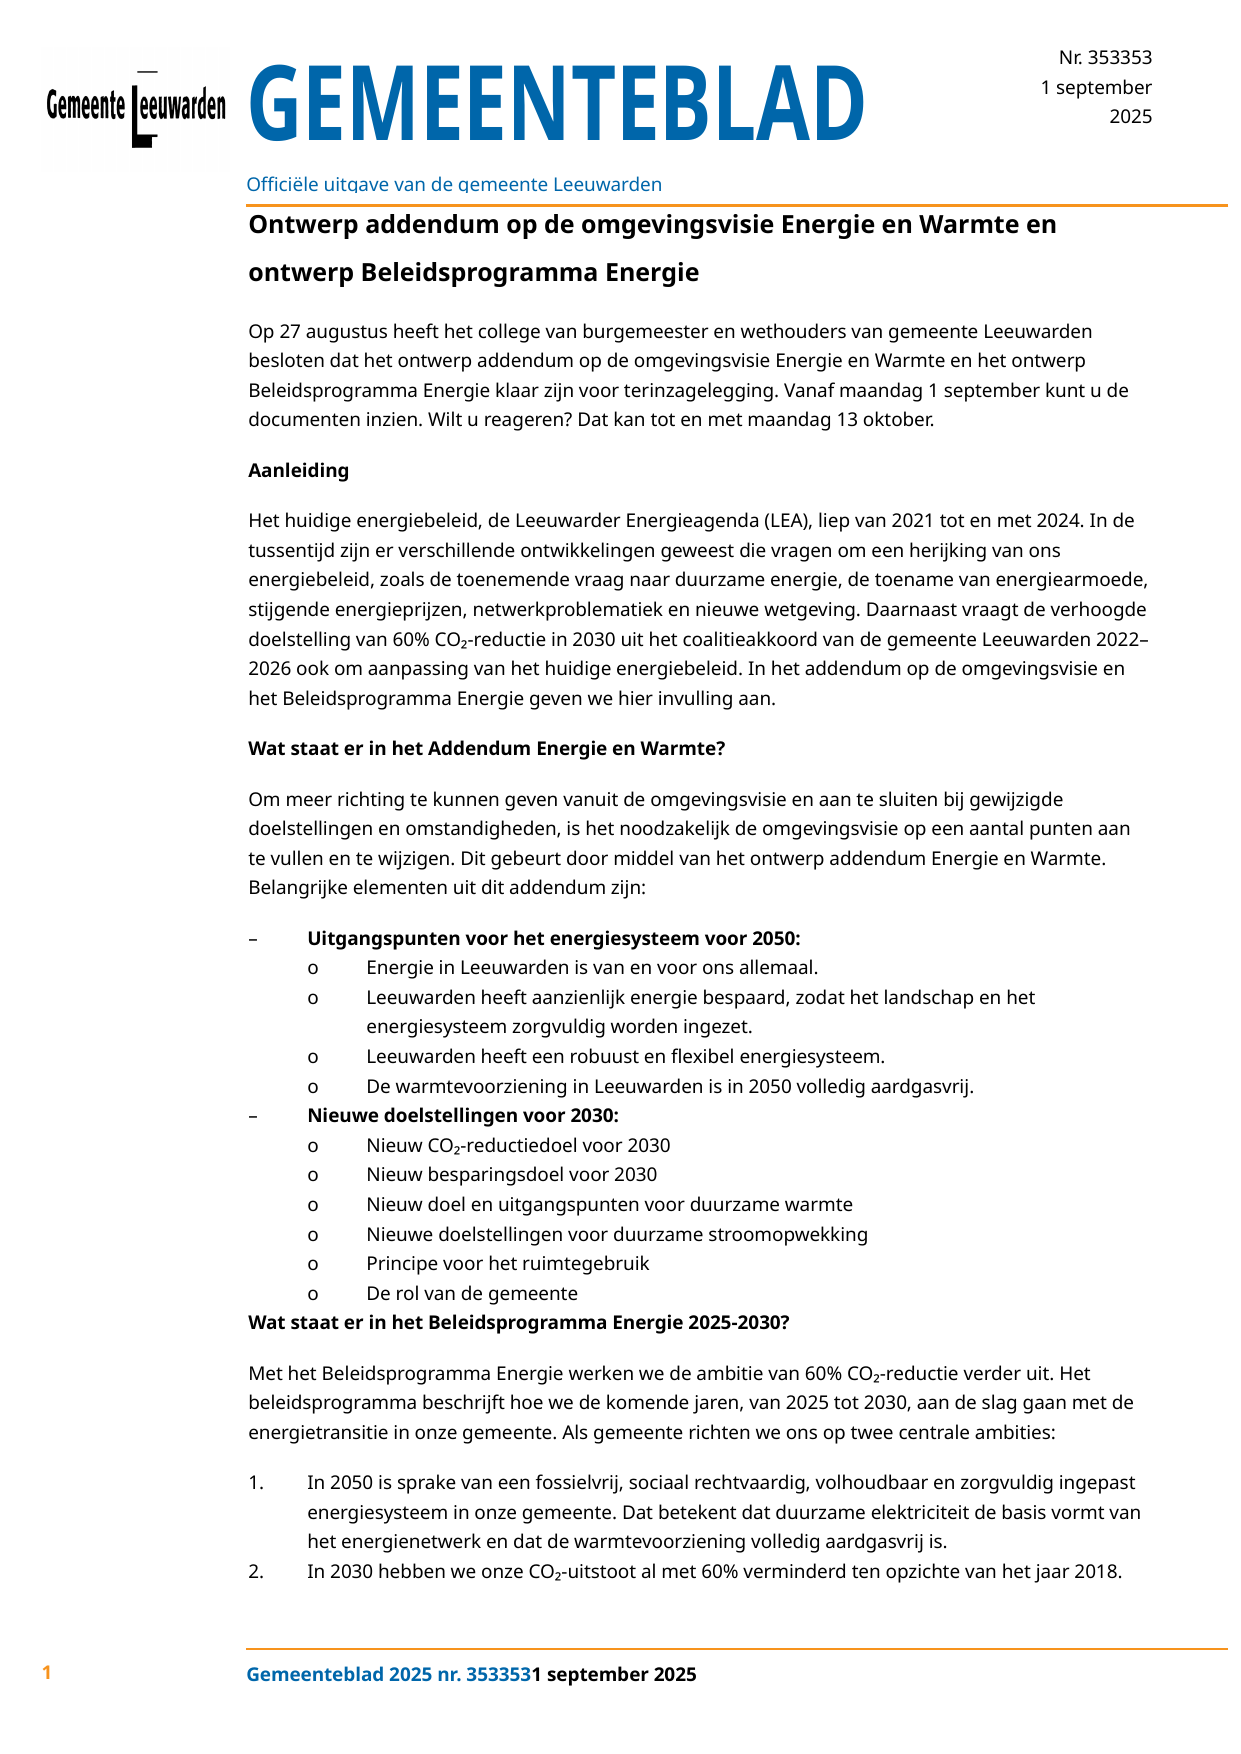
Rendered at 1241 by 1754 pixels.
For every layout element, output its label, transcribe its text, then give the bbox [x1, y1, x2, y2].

list Nieuwe doelstellingen voor 2030: [248, 1102, 1152, 1128]
list Nieuw besparingsdoel voor 2030 [307, 1162, 1152, 1187]
list Nieuwe doelstellingen voor duurzame stroomopwekking [307, 1221, 1152, 1247]
list Nieuw CO₂-reductiedoel voor 2030 [307, 1132, 1152, 1158]
list Leeuwarden heeft een robuust en flexibel energiesysteem. [307, 1043, 1152, 1069]
list Uitgangspunten voor het energiesysteem voor 2050: [248, 925, 1152, 951]
list In 2050 is sprake van een fossielvrij, sociaal rechtvaardig, volhoudbaar en zorgvuldig ingepast energiesysteem in onze gemeente. Dat betekent dat duurzame elektriciteit de basis vormt van het energienetwerk en dat de warmtevoorziening volledig aardgasvrij is. [248, 1469, 1152, 1554]
text Wat staat er in het Beleidsprogramma Energie 2025-2030? [248, 1309, 1152, 1335]
list Energie in Leeuwarden is van en voor ons allemaal. [307, 954, 1152, 980]
text Het huidige energiebeleid, de Leeuwarder Energieagenda (LEA), liep van 2021 tot en met 2024. In de tussentijd zijn er verschillende ontwikkelingen geweest die vragen om een herijking van ons energiebeleid, zoals de toenemende vraag naar duurzame energie, de toename van energiearmoede, stijgende energieprijzen, netwerkproblematiek en nieuwe wetgeving. Daarnaast vraagt de verhoogde doelstelling van 60% CO₂-reductie in 2030 uit het coalitieakkoord van de gemeente Leeuwarden 2022–2026 ook om aanpassing van het huidige energiebeleid. In het addendum op de omgevingsvisie en het Beleidsprogramma Energie geven we hier invulling aan. [248, 507, 1152, 711]
text Aanleiding [248, 457, 1152, 483]
picture [41, 47, 231, 172]
list In 2030 hebben we onze CO₂-uitstoot al met 60% verminderd ten opzichte van het jaar 2018. [248, 1558, 1152, 1584]
list Nieuw doel en uitgangspunten voor duurzame warmte [307, 1191, 1152, 1217]
text Op 27 augustus heeft het college van burgemeester en wethouders van gemeente Leeuwarden besloten dat het ontwerp addendum op de omgevingsvisie Energie en Warmte en het ontwerp Beleidsprogramma Energie klaar zijn voor terinzagelegging. Vanaf maandag 1 september kunt u de documenten inzien. Wilt u reageren? Dat kan tot en met maandag 13 oktober. [248, 318, 1152, 432]
list De warmtevoorziening in Leeuwarden is in 2050 volledig aardgasvrij. [307, 1073, 1152, 1099]
text Wat staat er in het Addendum Energie en Warmte? [248, 735, 1152, 761]
list Leeuwarden heeft aanzienlijk energie bespaard, zodat het landschap en het energiesysteem zorgvuldig worden ingezet. [307, 984, 1152, 1039]
list De rol van de gemeente [307, 1280, 1152, 1306]
list Principe voor het ruimtegebruik [307, 1250, 1152, 1276]
text Met het Beleidsprogramma Energie werken we de ambitie van 60% CO₂-reductie verder uit. Het beleidsprogramma beschrijft hoe we de komende jaren, van 2025 tot 2030, aan de slag gaan met de energietransitie in onze gemeente. Als gemeente richten we ons op twee centrale ambities: [248, 1360, 1152, 1445]
text Ontwerp addendum op de omgevingsvisie Energie en Warmte en ontwerp Beleidsprogramma Energie [248, 207, 1152, 288]
text Om meer richting te kunnen geven vanuit de omgevingsvisie en aan te sluiten bij gewijzigde doelstellingen en omstandigheden, is het noodzakelijk de omgevingsvisie op een aantal punten aan te vullen en te wijzigen. Dit gebeurt door middel van het ontwerp addendum Energie en Warmte. Belangrijke elementen uit dit addendum zijn: [248, 786, 1152, 900]
